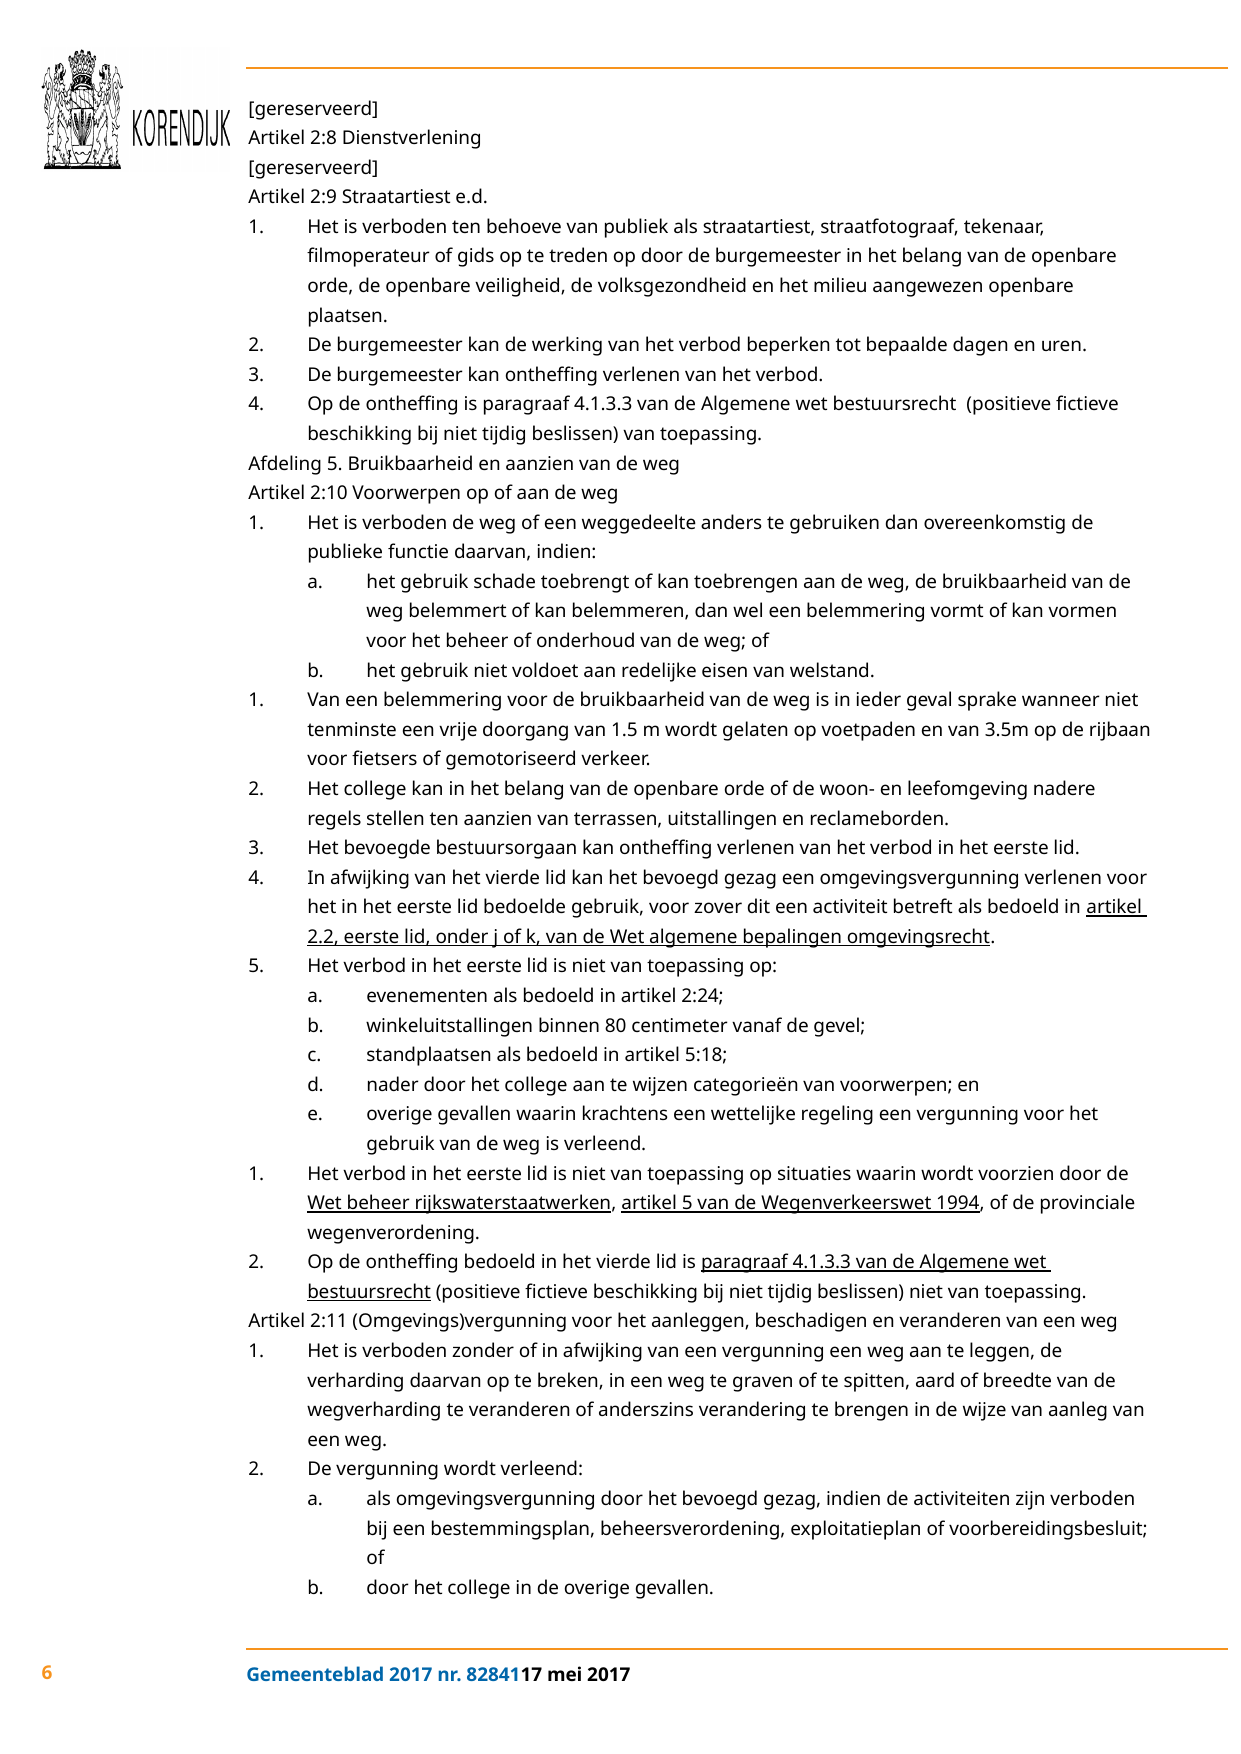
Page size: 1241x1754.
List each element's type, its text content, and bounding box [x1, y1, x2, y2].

list door het college in de overige gevallen. [307, 1574, 1152, 1600]
list overige gevallen waarin krachtens een wettelijke regeling een vergunning voor het gebruik van de weg is verleend. [307, 1101, 1152, 1156]
list Het is verboden zonder of in afwijking van een vergunning een weg aan te leggen, de verharding daarvan op te breken, in een weg te graven of te spitten, aard of breedte van de wegverharding te veranderen of anderszins verandering te brengen in de wijze van aanleg van een weg. [248, 1337, 1152, 1452]
list nader door het college aan te wijzen categorieën van voorwerpen; en [307, 1071, 1152, 1097]
list Het college kan in het belang van de openbare orde of de woon- en leefomgeving nadere regels stellen ten aanzien van terrassen, uitstallingen en reclameborden. [248, 775, 1152, 831]
text Artikel 2:8 Dienstverlening [248, 124, 1152, 150]
list Het is verboden ten behoeve van publiek als straatartiest, straatfotograaf, tekenaar, filmoperateur of gids op te treden op door de burgemeester in het belang van de openbare orde, de openbare veiligheid, de volksgezondheid en het milieu aangewezen openbare plaatsen. [248, 213, 1152, 328]
text Afdeling 5. Bruikbaarheid en aanzien van de weg [248, 450, 1152, 476]
list Het verbod in het eerste lid is niet van toepassing op: [248, 953, 1152, 978]
text Artikel 2:9 Straatartiest e.d. [248, 183, 1152, 209]
text [gereserveerd] [248, 154, 1152, 180]
list Het verbod in het eerste lid is niet van toepassing op situaties waarin wordt voorzien door de Wet beheer rijkswaterstaatwerken, artikel 5 van de Wegenverkeerswet 1994, of de provinciale wegenverordening. [248, 1160, 1152, 1245]
list Van een belemmering voor de bruikbaarheid van de weg is in ieder geval sprake wanneer niet tenminste een vrije doorgang van 1.5 m wordt gelaten op voetpaden en van 3.5m op de rijbaan voor fietsers of gemotoriseerd verkeer. [248, 686, 1152, 771]
list het gebruik schade toebrengt of kan toebrengen aan de weg, de bruikbaarheid van de weg belemmert of kan belemmeren, dan wel een belemmering vormt of kan vormen voor het beheer of onderhoud van de weg; of [307, 568, 1152, 653]
list In afwijking van het vierde lid kan het bevoegd gezag een omgevingsvergunning verlenen voor het in het eerste lid bedoelde gebruik, voor zover dit een activiteit betreft als bedoeld in artikel 2.2, eerste lid, onder j of k, van de Wet algemene bepalingen omgevingsrecht. [248, 864, 1152, 949]
list het gebruik niet voldoet aan redelijke eisen van welstand. [307, 657, 1152, 683]
picture [41, 47, 231, 172]
list Op de ontheffing bedoeld in het vierde lid is paragraaf 4.1.3.3 van de Algemene wet bestuursrecht (positieve fictieve beschikking bij niet tijdig beslissen) niet van toepassing. [248, 1248, 1152, 1304]
list De burgemeester kan ontheffing verlenen van het verbod. [248, 361, 1152, 387]
text Artikel 2:11 (Omgevings)vergunning voor het aanleggen, beschadigen en veranderen van een weg [248, 1308, 1152, 1333]
list De vergunning wordt verleend: [248, 1456, 1152, 1481]
list standplaatsen als bedoeld in artikel 5:18; [307, 1041, 1152, 1067]
list De burgemeester kan de werking van het verbod beperken tot bepaalde dagen en uren. [248, 331, 1152, 357]
list Het bevoegde bestuursorgaan kan ontheffing verlenen van het verbod in het eerste lid. [248, 834, 1152, 860]
text Artikel 2:10 Voorwerpen op of aan de weg [248, 479, 1152, 505]
list Het is verboden de weg of een weggedeelte anders te gebruiken dan overeenkomstig de publieke functie daarvan, indien: [248, 509, 1152, 564]
list Op de ontheffing is paragraaf 4.1.3.3 van de Algemene wet bestuursrecht (positieve fictieve beschikking bij niet tijdig beslissen) van toepassing. [248, 391, 1152, 446]
list winkeluitstallingen binnen 80 centimeter vanaf de gevel; [307, 1012, 1152, 1038]
list evenementen als bedoeld in artikel 2:24; [307, 982, 1152, 1008]
text [gereserveerd] [248, 95, 1152, 121]
list als omgevingsvergunning door het bevoegd gezag, indien de activiteiten zijn verboden bij een bestemmingsplan, beheersverordening, exploitatieplan of voorbereidingsbesluit; of [307, 1485, 1152, 1570]
